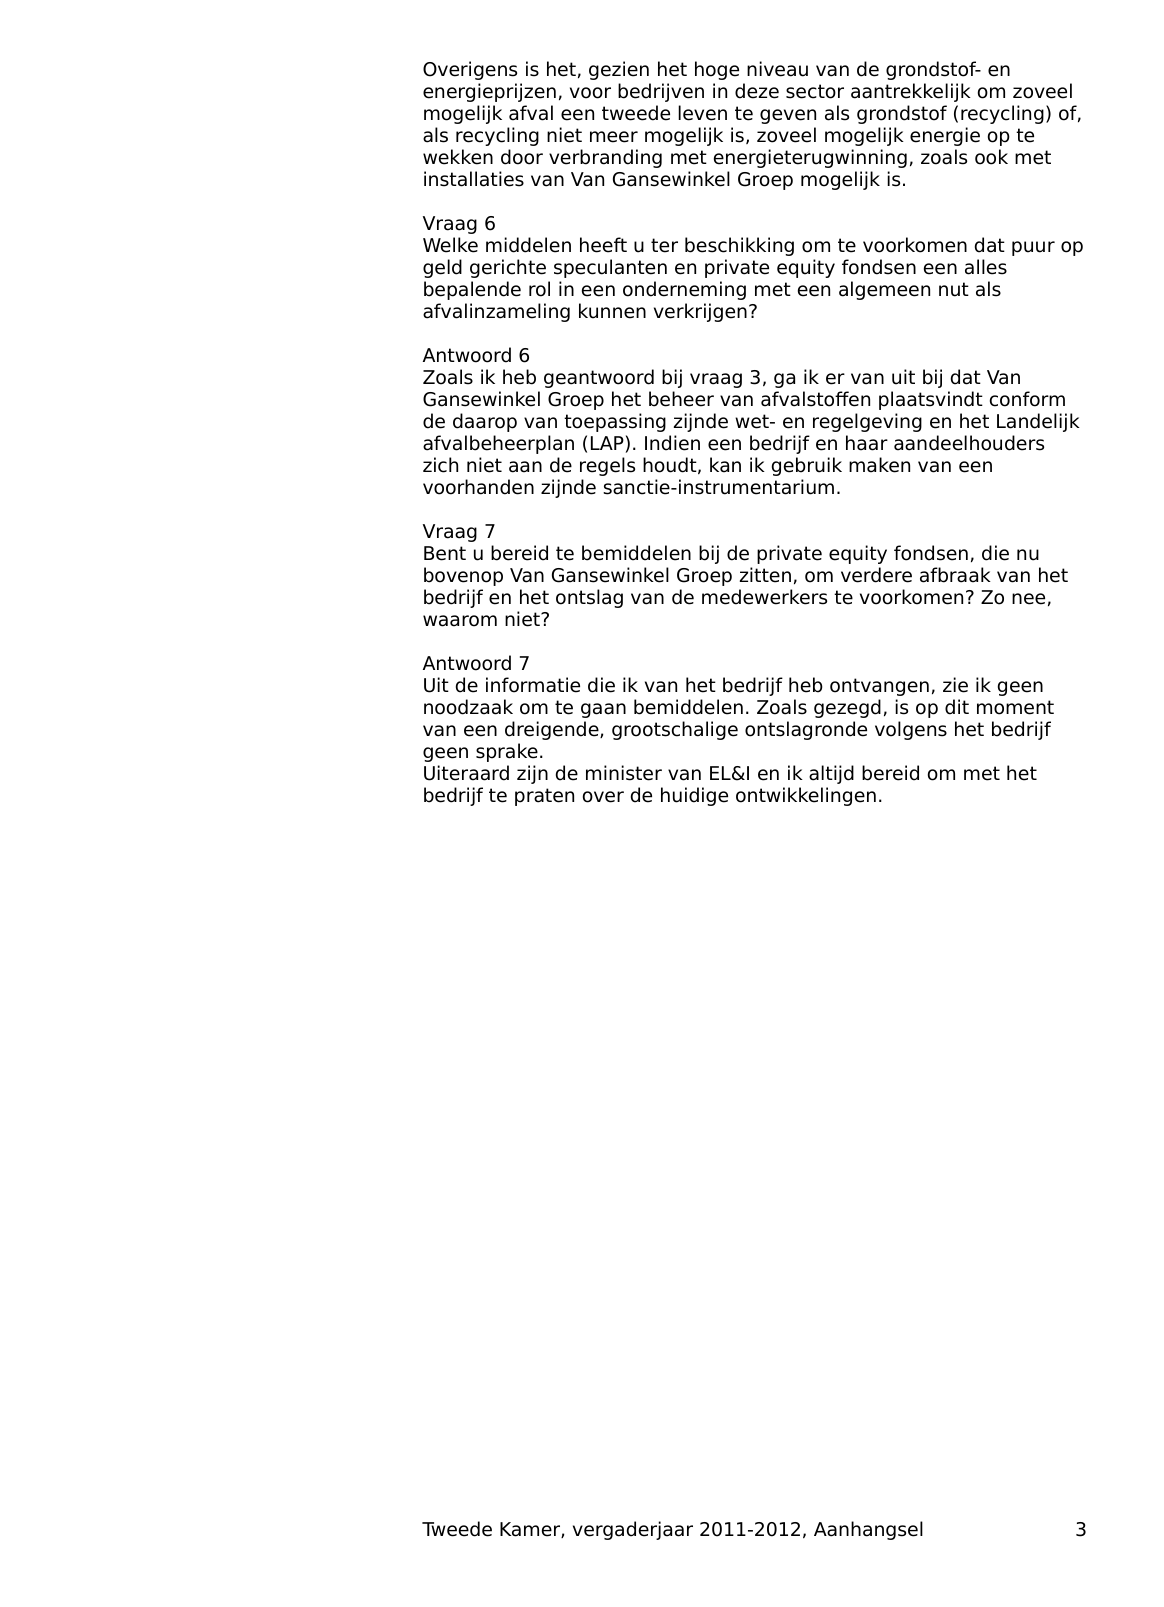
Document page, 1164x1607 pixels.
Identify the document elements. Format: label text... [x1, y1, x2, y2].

text Welke middelen heeft u ter beschikking om te voorkomen dat puur op geld gerichte speculanten en private equity fondsen een alles bepalende rol in een onderneming met een algemeen nut als afvalinzameling kunnen verkrijgen? [422, 235, 1087, 323]
text Uiteraard zijn de minister van EL&I en ik altijd bereid om met het bedrijf te praten over de huidige ontwikkelingen. [422, 763, 1087, 807]
text Antwoord 7 [422, 653, 1087, 675]
text Antwoord 6 [422, 345, 1087, 367]
text Vraag 7 [422, 521, 1087, 543]
text Uit de informatie die ik van het bedrijf heb ontvangen, zie ik geen noodzaak om te gaan bemiddelen. Zoals gezegd, is op dit moment van een dreigende, grootschalige ontslagronde volgens het bedrijf geen sprake. [422, 675, 1087, 763]
text Overigens is het, gezien het hoge niveau van de grondstof- en energieprijzen, voor bedrijven in deze sector aantrekkelijk om zoveel mogelijk afval een tweede leven te geven als grondstof (recycling) of, als recycling niet meer mogelijk is, zoveel mogelijk energie op te wekken door verbranding met energieterugwinning, zoals ook met installaties van Van Gansewinkel Groep mogelijk is. [422, 59, 1087, 191]
text Zoals ik heb geantwoord bij vraag 3, ga ik er van uit bij dat Van Gansewinkel Groep het beheer van afvalstoffen plaatsvindt conform de daarop van toepassing zijnde wet- en regelgeving en het Landelijk afvalbeheerplan (LAP). Indien een bedrijf en haar aandeelhouders zich niet aan de regels houdt, kan ik gebruik maken van een voorhanden zijnde sanctie-instrumentarium. [422, 367, 1087, 499]
text Vraag 6 [422, 213, 1087, 235]
text Bent u bereid te bemiddelen bij de private equity fondsen, die nu bovenop Van Gansewinkel Groep zitten, om verdere afbraak van het bedrijf en het ontslag van de medewerkers te voorkomen? Zo nee, waarom niet? [422, 543, 1087, 631]
